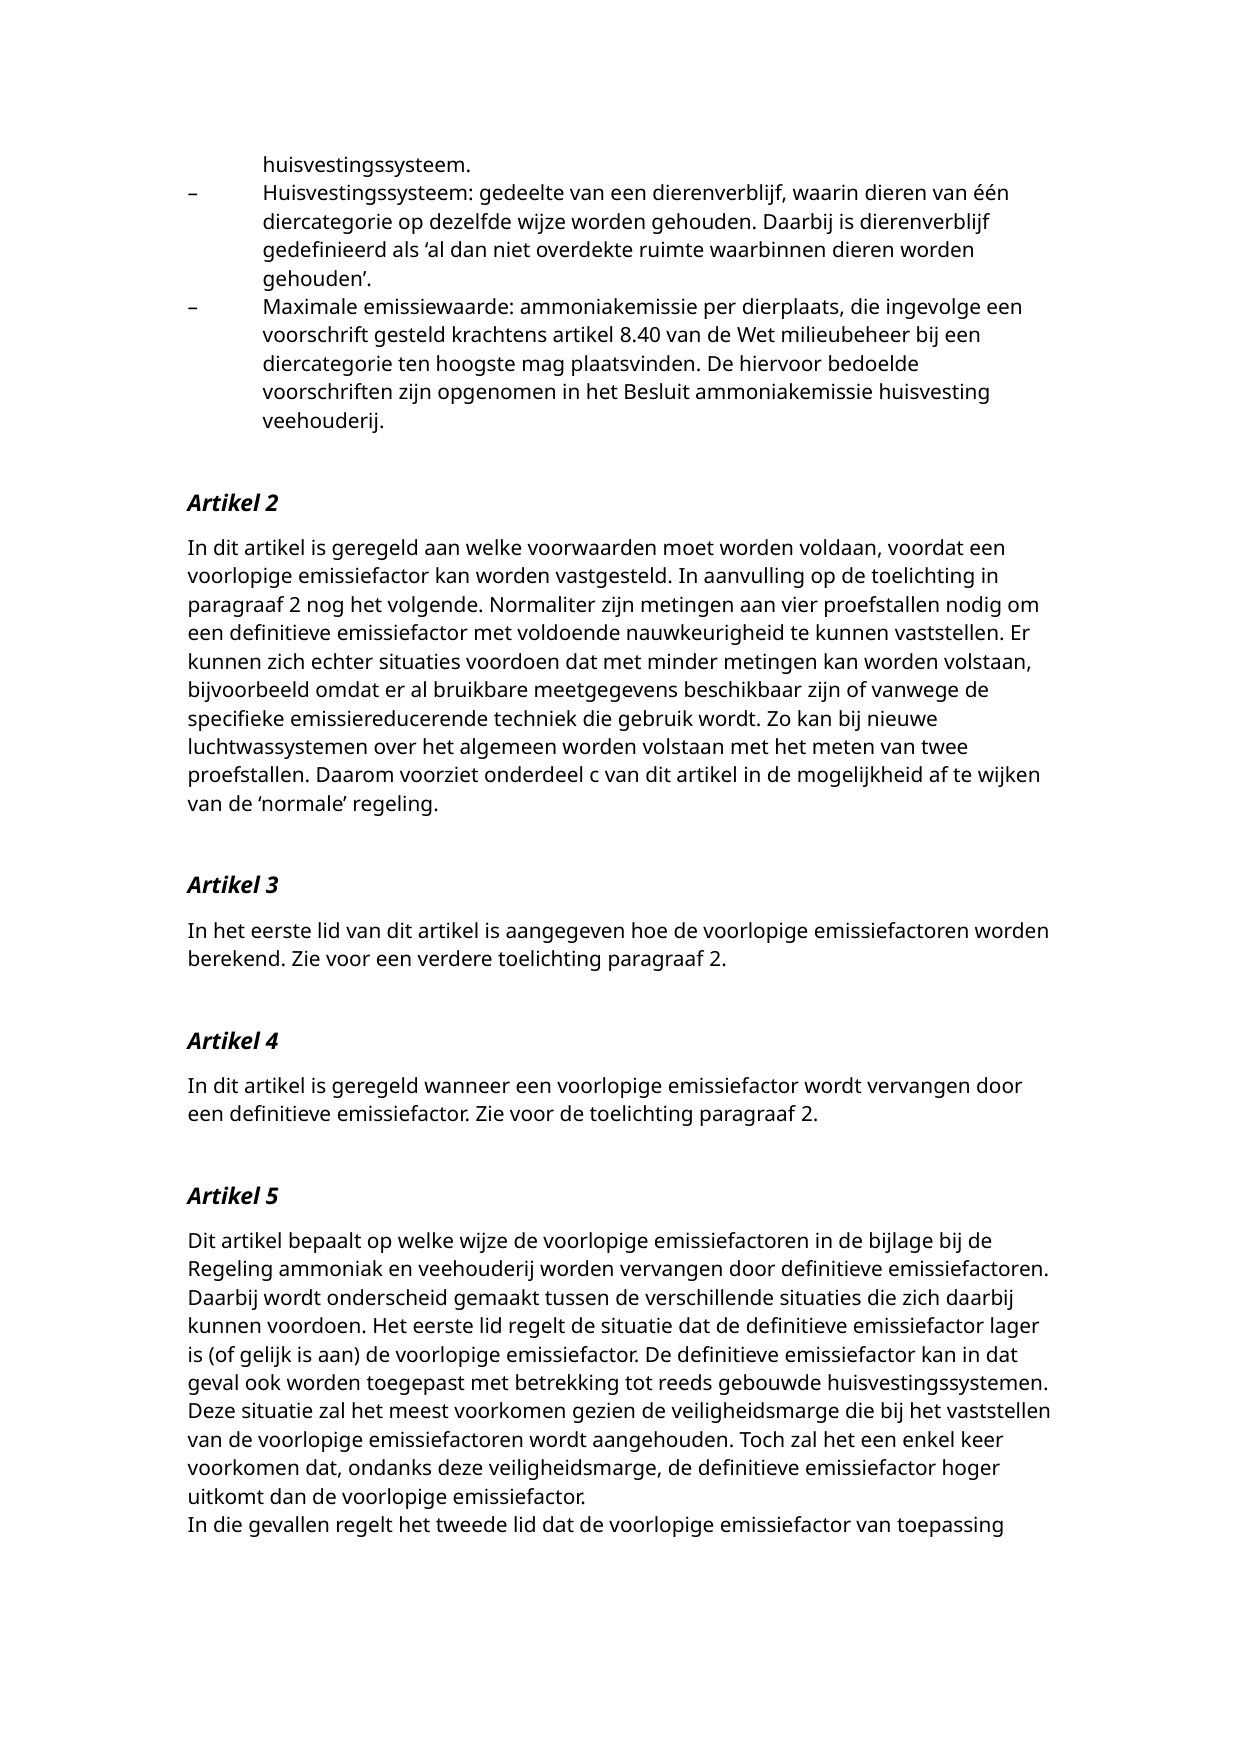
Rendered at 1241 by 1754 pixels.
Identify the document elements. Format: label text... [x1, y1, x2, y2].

text Dit artikel bepaalt op welke wijze de voorlopige emissiefactoren in de bijlage bij de Regeling ammoniak en veehouderij worden vervangen door definitieve emissiefactoren. Daarbij wordt onderscheid gemaakt tussen de verschillende situaties die zich daarbij kunnen voordoen. Het eerste lid regelt de situatie dat de definitieve emissiefactor lager is (of gelijk is aan) de voorlopige emissiefactor. De definitieve emissiefactor kan in dat geval ook worden toegepast met betrekking tot reeds gebouwde huisvestingssystemen. Deze situatie zal het meest voorkomen gezien de veiligheidsmarge die bij het vaststellen van de voorlopige emissiefactoren wordt aangehouden. Toch zal het een enkel keer voorkomen dat, ondanks deze veiligheidsmarge, de definitieve emissiefactor hoger uitkomt dan de voorlopige emissiefactor. [187, 1226, 1053, 1510]
text In dit artikel is geregeld aan welke voorwaarden moet worden voldaan, voordat een voorlopige emissiefactor kan worden vastgesteld. In aanvulling op de toelichting in paragraaf 2 nog het volgende. Normaliter zijn metingen aan vier proefstallen nodig om een definitieve emissiefactor met voldoende nauwkeurigheid te kunnen vaststellen. Er kunnen zich echter situaties voordoen dat met minder metingen kan worden volstaan, bijvoorbeeld omdat er al bruikbare meetgegevens beschikbaar zijn of vanwege de specifieke emissiereducerende techniek die gebruik wordt. Zo kan bij nieuwe luchtwassystemen over het algemeen worden volstaan met het meten van twee proefstallen. Daarom voorziet onderdeel c van dit artikel in de mogelijkheid af te wijken van de ‘normale’ regeling. [187, 533, 1053, 817]
subtitle Artikel 3 [187, 869, 1053, 901]
subtitle Artikel 4 [187, 1024, 1053, 1056]
text In het eerste lid van dit artikel is aangegeven hoe de voorlopige emissiefactoren worden berekend. Zie voor een verdere toelichting paragraaf 2. [187, 916, 1053, 973]
text In dit artikel is geregeld wanneer een voorlopige emissiefactor wordt vervangen door een definitieve emissiefactor. Zie voor de toelichting paragraaf 2. [187, 1071, 1053, 1128]
list Maximale emissiewaarde: ammoniakemissie per dierplaats, die ingevolge een voorschrift gesteld krachtens artikel 8.40 van de Wet milieubeheer bij een diercategorie ten hoogste mag plaatsvinden. De hiervoor bedoelde voorschriften zijn opgenomen in het Besluit ammoniakemissie huisvesting veehouderij. [187, 292, 1053, 434]
subtitle Artikel 5 [187, 1180, 1053, 1211]
subtitle Artikel 2 [187, 487, 1053, 518]
text In die gevallen regelt het tweede lid dat de voorlopige emissiefactor van toepassing [187, 1510, 1053, 1539]
list huisvestingssysteem. [187, 150, 1053, 178]
list Huisvestingssysteem: gedeelte van een dierenverblijf, waarin dieren van één diercategorie op dezelfde wijze worden gehouden. Daarbij is dierenverblijf gedefinieerd als ‘al dan niet overdekte ruimte waarbinnen dieren worden gehouden’. [187, 178, 1053, 292]
